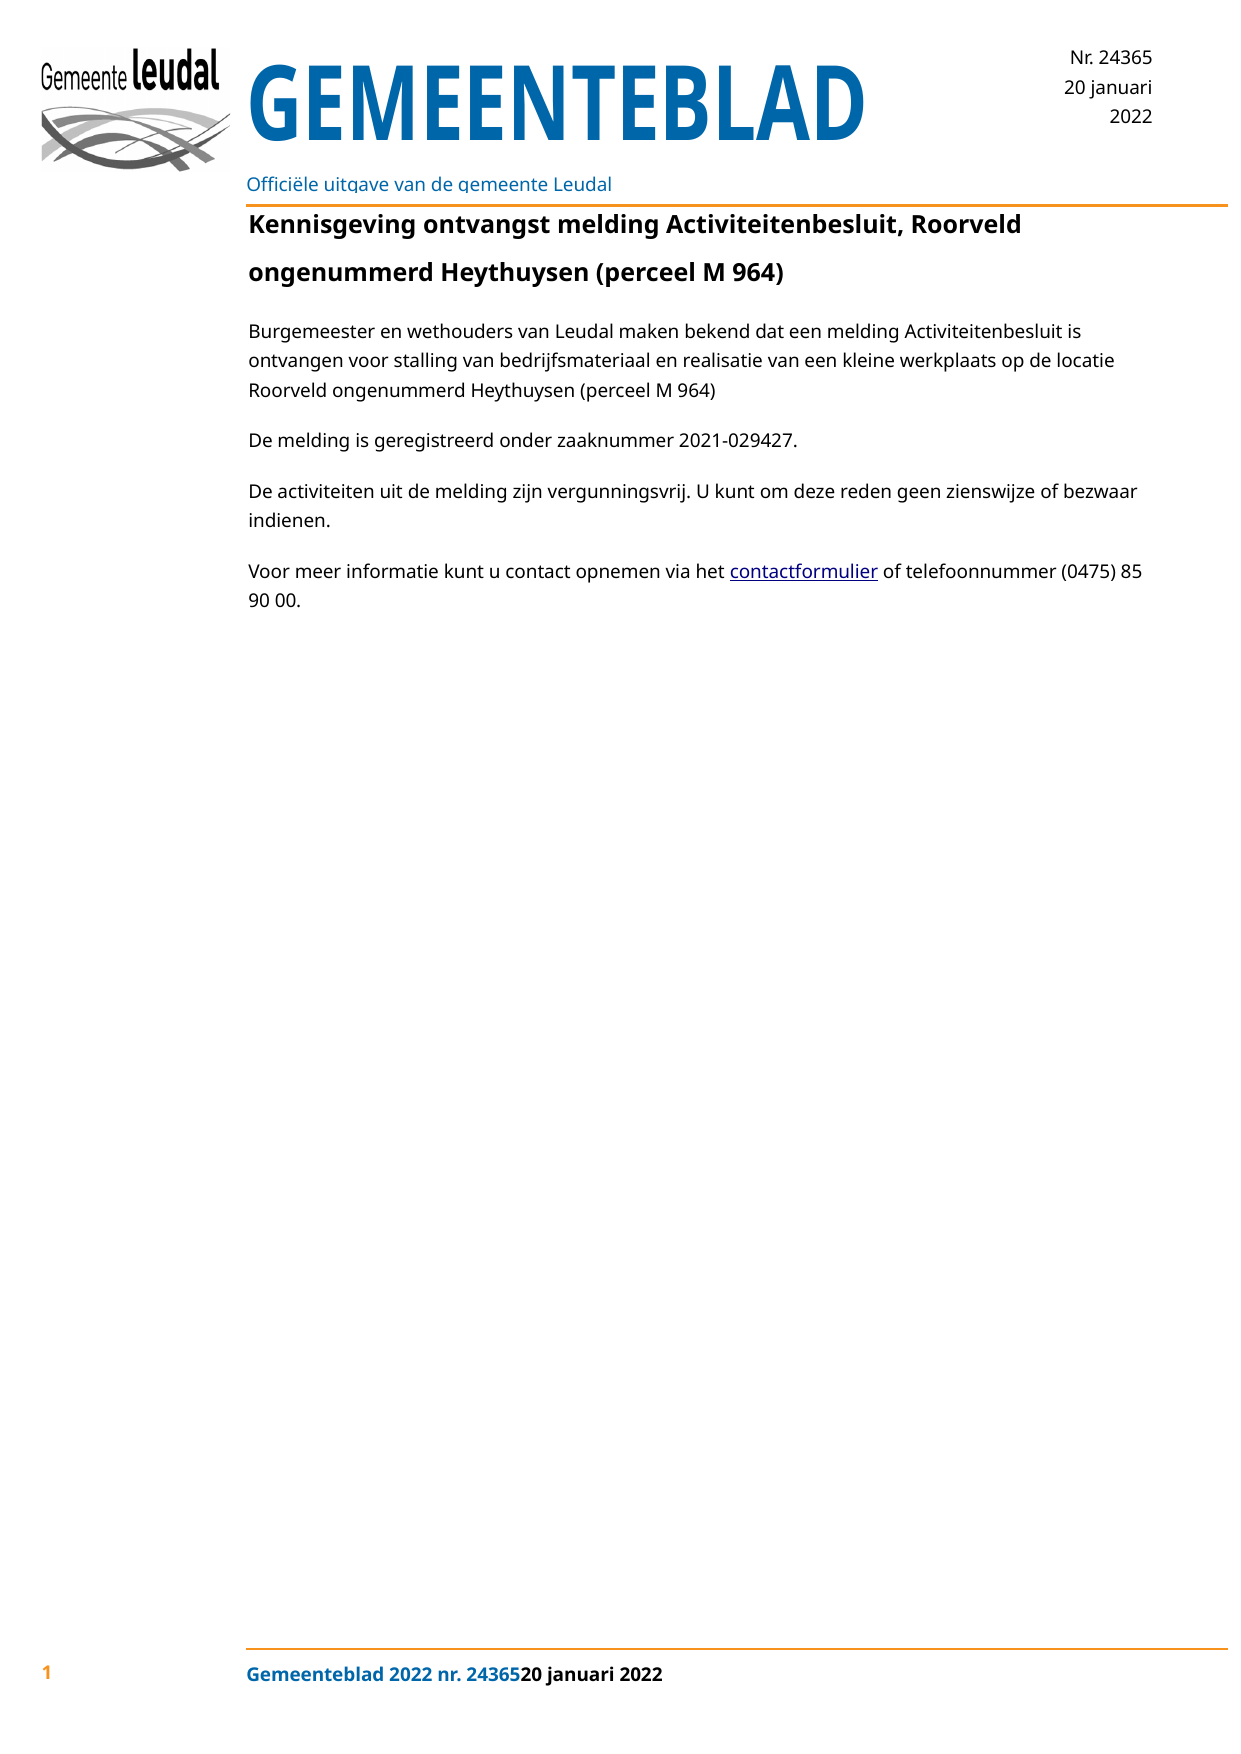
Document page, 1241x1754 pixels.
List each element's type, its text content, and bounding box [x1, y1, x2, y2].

text Kennisgeving ontvangst melding Activiteitenbesluit, Roorveld ongenummerd Heythuysen (perceel M 964) [248, 207, 1152, 288]
text Burgemeester en wethouders van Leudal maken bekend dat een melding Activiteitenbesluit is ontvangen voor stalling van bedrijfsmateriaal en realisatie van een kleine werkplaats op de locatie Roorveld ongenummerd Heythuysen (perceel M 964) [248, 318, 1152, 403]
text Voor meer informatie kunt u contact opnemen via het contactformulier of telefoonnummer (0475) 85 90 00. [248, 558, 1152, 613]
text De melding is geregistreerd onder zaaknummer 2021-029427. [248, 427, 1152, 453]
text De activiteiten uit de melding zijn vergunningsvrij. U kunt om deze reden geen zienswijze of bezwaar indienen. [248, 478, 1152, 533]
picture [41, 47, 231, 172]
